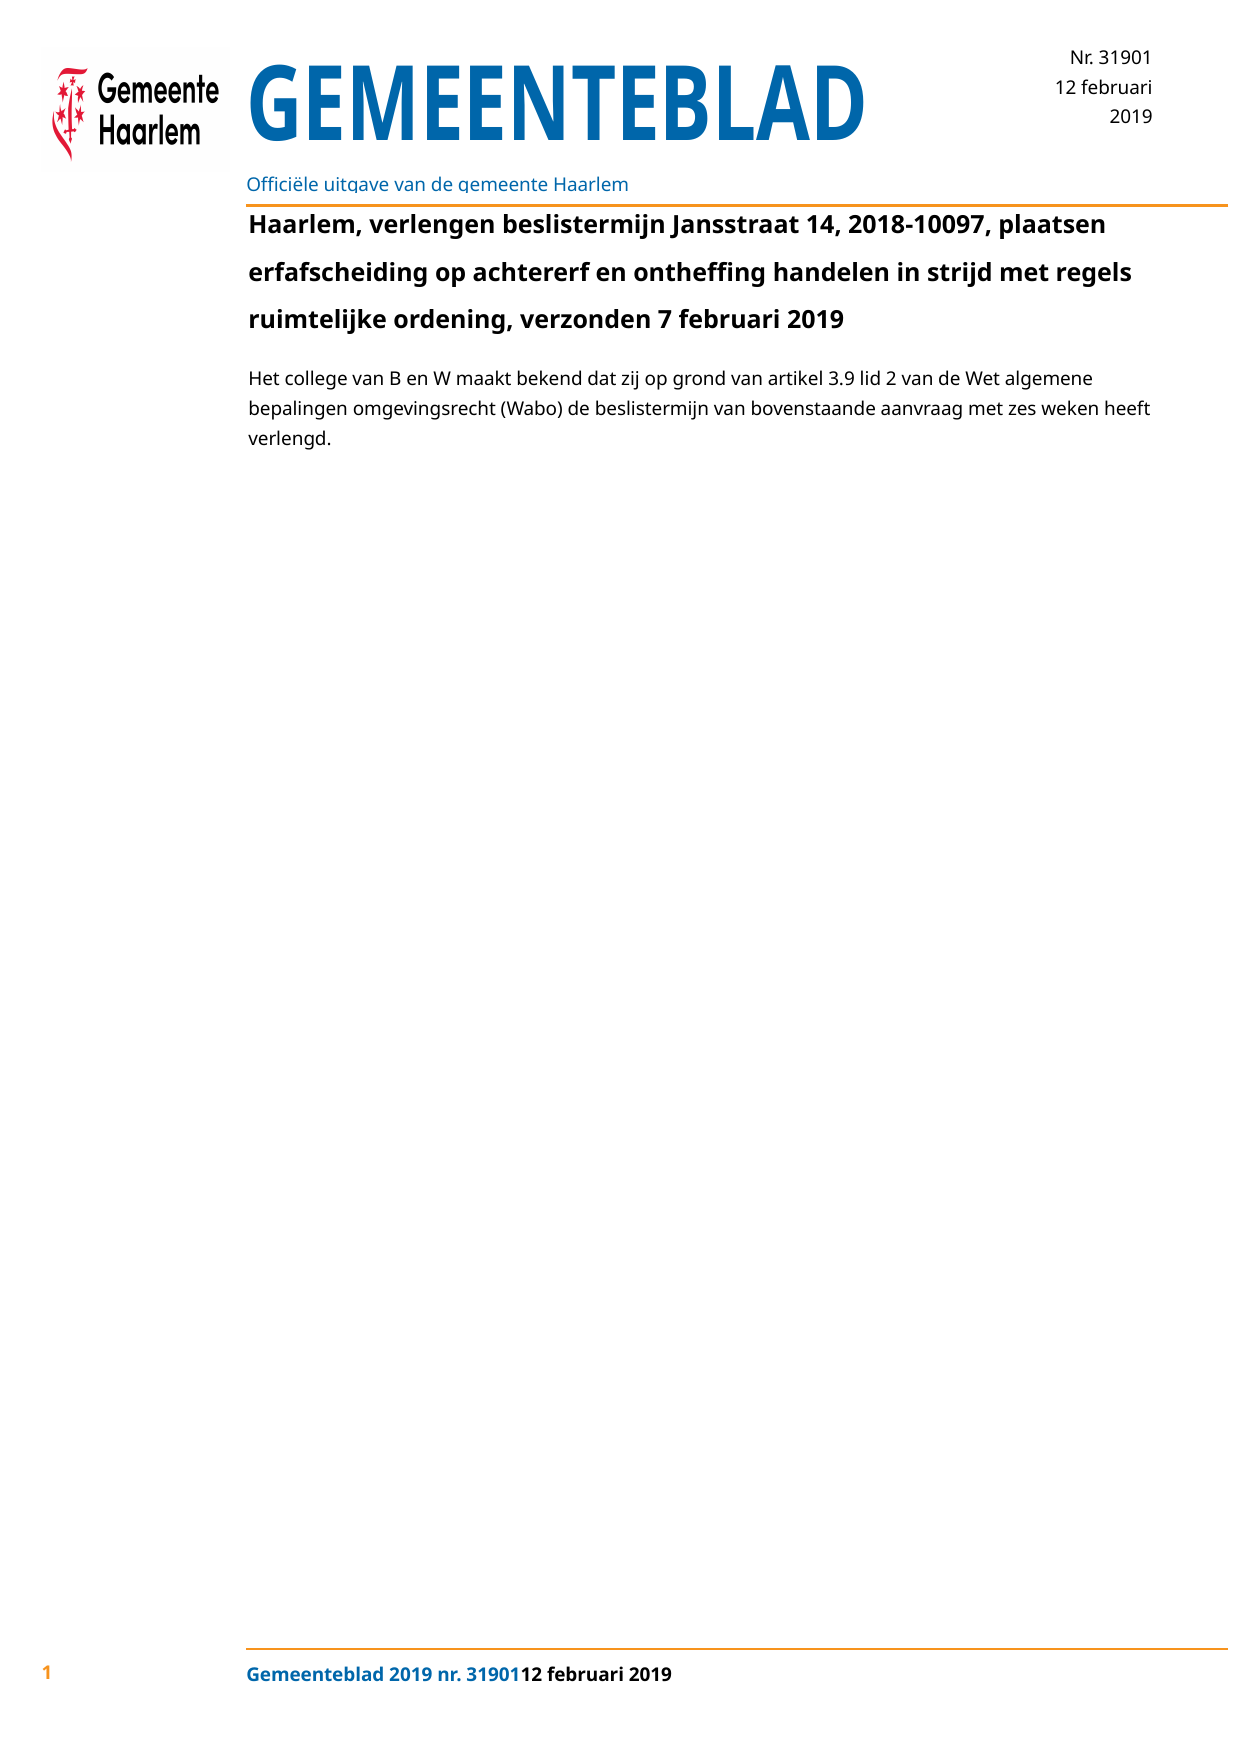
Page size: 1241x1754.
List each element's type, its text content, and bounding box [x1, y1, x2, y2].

text Haarlem, verlengen beslistermijn Jansstraat 14, 2018-10097, plaatsen erfafscheiding op achtererf en ontheffing handelen in strijd met regels ruimtelijke ordening, verzonden 7 februari 2019 [248, 207, 1152, 336]
picture [41, 47, 231, 172]
text Het college van B en W maakt bekend dat zij op grond van artikel 3.9 lid 2 van de Wet algemene bepalingen omgevingsrecht (Wabo) de beslistermijn van bovenstaande aanvraag met zes weken heeft verlengd. [248, 366, 1152, 450]
